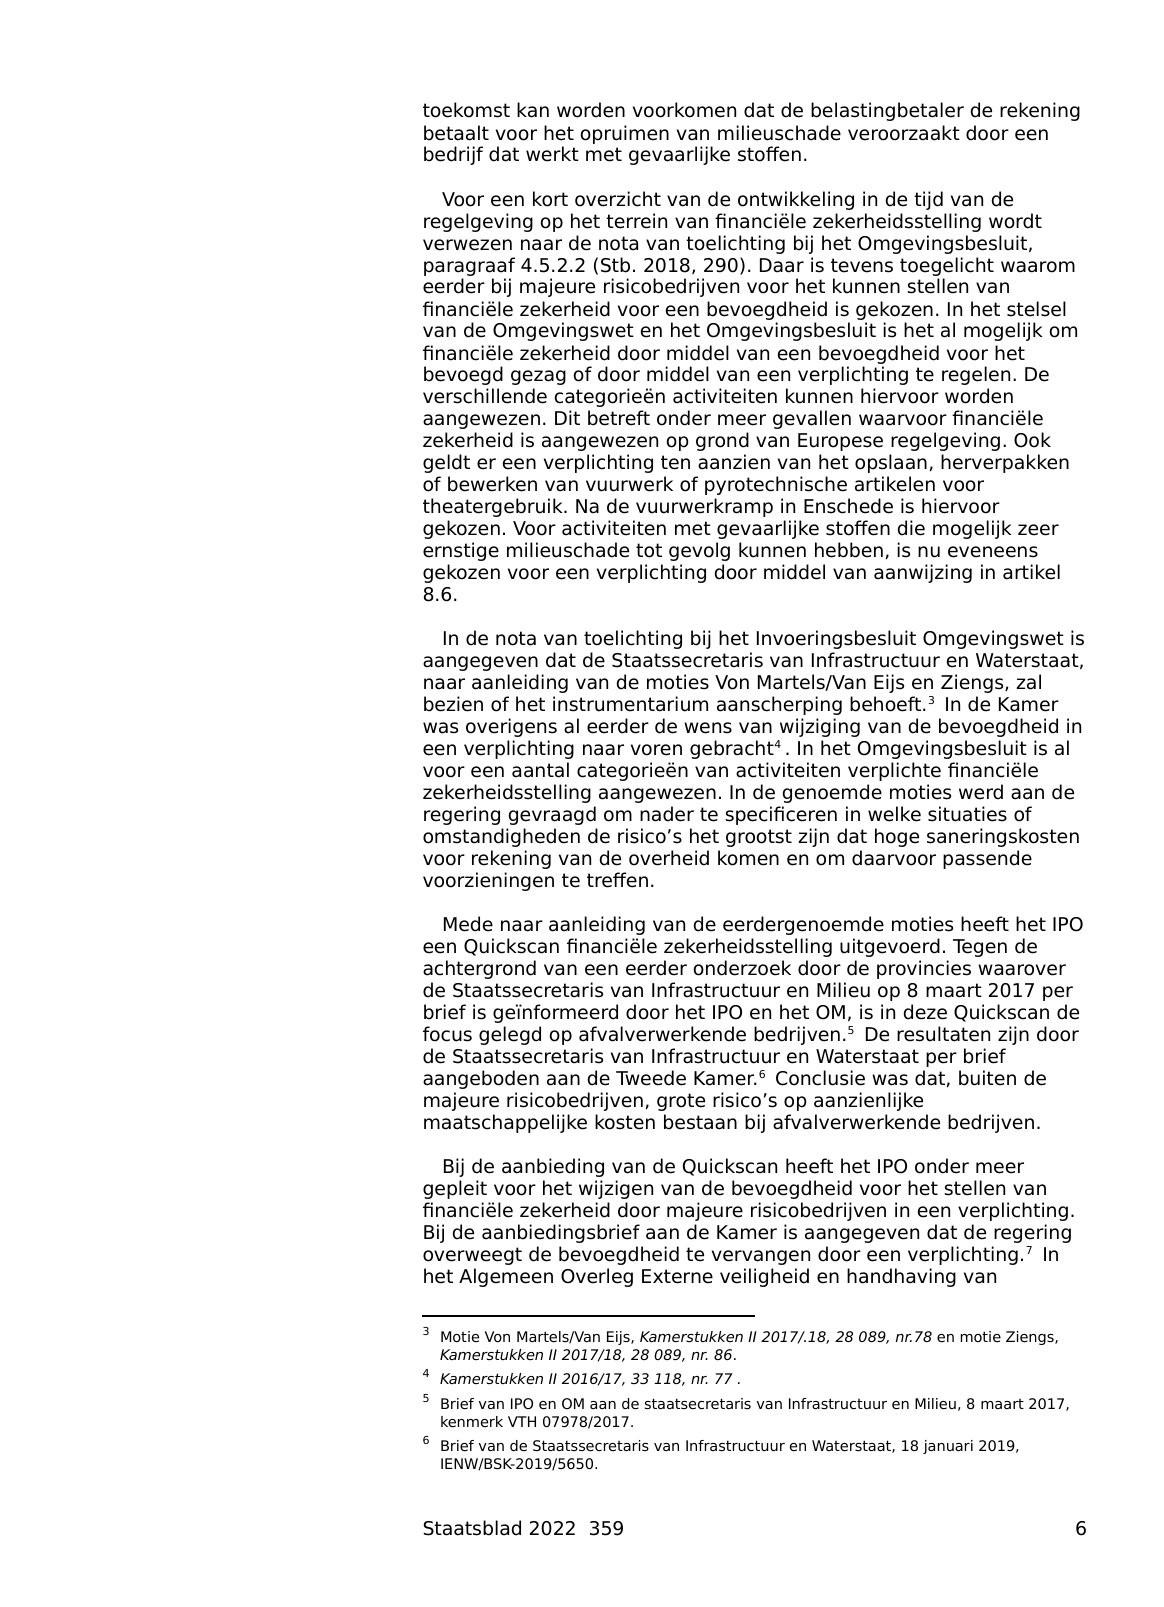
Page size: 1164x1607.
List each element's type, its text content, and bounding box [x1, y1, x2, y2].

text Motie Von Martels/Van Eijs, Kamerstukken II 2017/.18, 28 089, nr.78 en motie Ziengs, Kamerstukken II 2017/18, 28 089, nr. 86. [422, 1325, 1087, 1364]
text Mede naar aanleiding van de eerdergenoemde moties heeft het IPO een Quickscan financiële zekerheidsstelling uitgevoerd. Tegen de achtergrond van een eerder onderzoek door de provincies waarover de Staatssecretaris van Infrastructuur en Milieu op 8 maart 2017 per brief is geïnformeerd door het IPO en het OM, is in deze Quickscan de focus gelegd op afvalverwerkende bedrijven. De resultaten zijn door de Staatssecretaris van Infrastructuur en Waterstaat per brief aangeboden aan de Tweede Kamer. Conclusie was dat, buiten de majeure risicobedrijven, grote risico’s op aanzienlijke maatschappelijke kosten bestaan bij afvalverwerkende bedrijven. [422, 914, 1087, 1134]
text Brief van IPO en OM aan de staatsecretaris van Infrastructuur en Milieu, 8 maart 2017, kenmerk VTH 07978/2017. [422, 1392, 1087, 1431]
text Kamerstukken II 2016/17, 33 118, nr. 77 . [422, 1367, 1087, 1389]
text Voor een kort overzicht van de ontwikkeling in de tijd van de regelgeving op het terrein van financiële zekerheidsstelling wordt verwezen naar de nota van toelichting bij het Omgevingsbesluit, paragraaf 4.5.2.2 (Stb. 2018, 290). Daar is tevens toegelicht waarom eerder bij majeure risicobedrijven voor het kunnen stellen van financiële zekerheid voor een bevoegdheid is gekozen. In het stelsel van de Omgevingswet en het Omgevingsbesluit is het al mogelijk om financiële zekerheid door middel van een bevoegdheid voor het bevoegd gezag of door middel van een verplichting te regelen. De verschillende categorieën activiteiten kunnen hiervoor worden aangewezen. Dit betreft onder meer gevallen waarvoor financiële zekerheid is aangewezen op grond van Europese regelgeving. Ook geldt er een verplichting ten aanzien van het opslaan, herverpakken of bewerken van vuurwerk of pyrotechnische artikelen voor theatergebruik. Na de vuurwerkramp in Enschede is hiervoor gekozen. Voor activiteiten met gevaarlijke stoffen die mogelijk zeer ernstige milieuschade tot gevolg kunnen hebben, is nu eveneens gekozen voor een verplichting door middel van aanwijzing in artikel 8.6. [422, 188, 1087, 606]
text In de nota van toelichting bij het Invoeringsbesluit Omgevingswet is aangegeven dat de Staatssecretaris van Infrastructuur en Waterstaat, naar aanleiding van de moties Von Martels/Van Eijs en Ziengs, zal bezien of het instrumentarium aanscherping behoeft. In de Kamer was overigens al eerder de wens van wijziging van de bevoegdheid in een verplichting naar voren gebracht. In het Omgevingsbesluit is al voor een aantal categorieën van activiteiten verplichte financiële zekerheidsstelling aangewezen. In de genoemde moties werd aan de regering gevraagd om nader te specificeren in welke situaties of omstandigheden de risico’s het grootst zijn dat hoge saneringskosten voor rekening van de overheid komen en om daarvoor passende voorzieningen te treffen. [422, 628, 1087, 892]
text Bij de aanbieding van de Quickscan heeft het IPO onder meer gepleit voor het wijzigen van de bevoegdheid voor het stellen van financiële zekerheid door majeure risicobedrijven in een verplichting. Bij de aanbiedingsbrief aan de Kamer is aangegeven dat de regering overweegt de bevoegdheid te vervangen door een verplichting. In het Algemeen Overleg Externe veiligheid en handhaving van [422, 1156, 1087, 1288]
text Brief van de Staatssecretaris van Infrastructuur en Waterstaat, 18 januari 2019, IENW/BSK-2019/5650. [422, 1434, 1087, 1473]
text toekomst kan worden voorkomen dat de belastingbetaler de rekening betaalt voor het opruimen van milieuschade veroorzaakt door een bedrijf dat werkt met gevaarlijke stoffen. [422, 100, 1087, 166]
